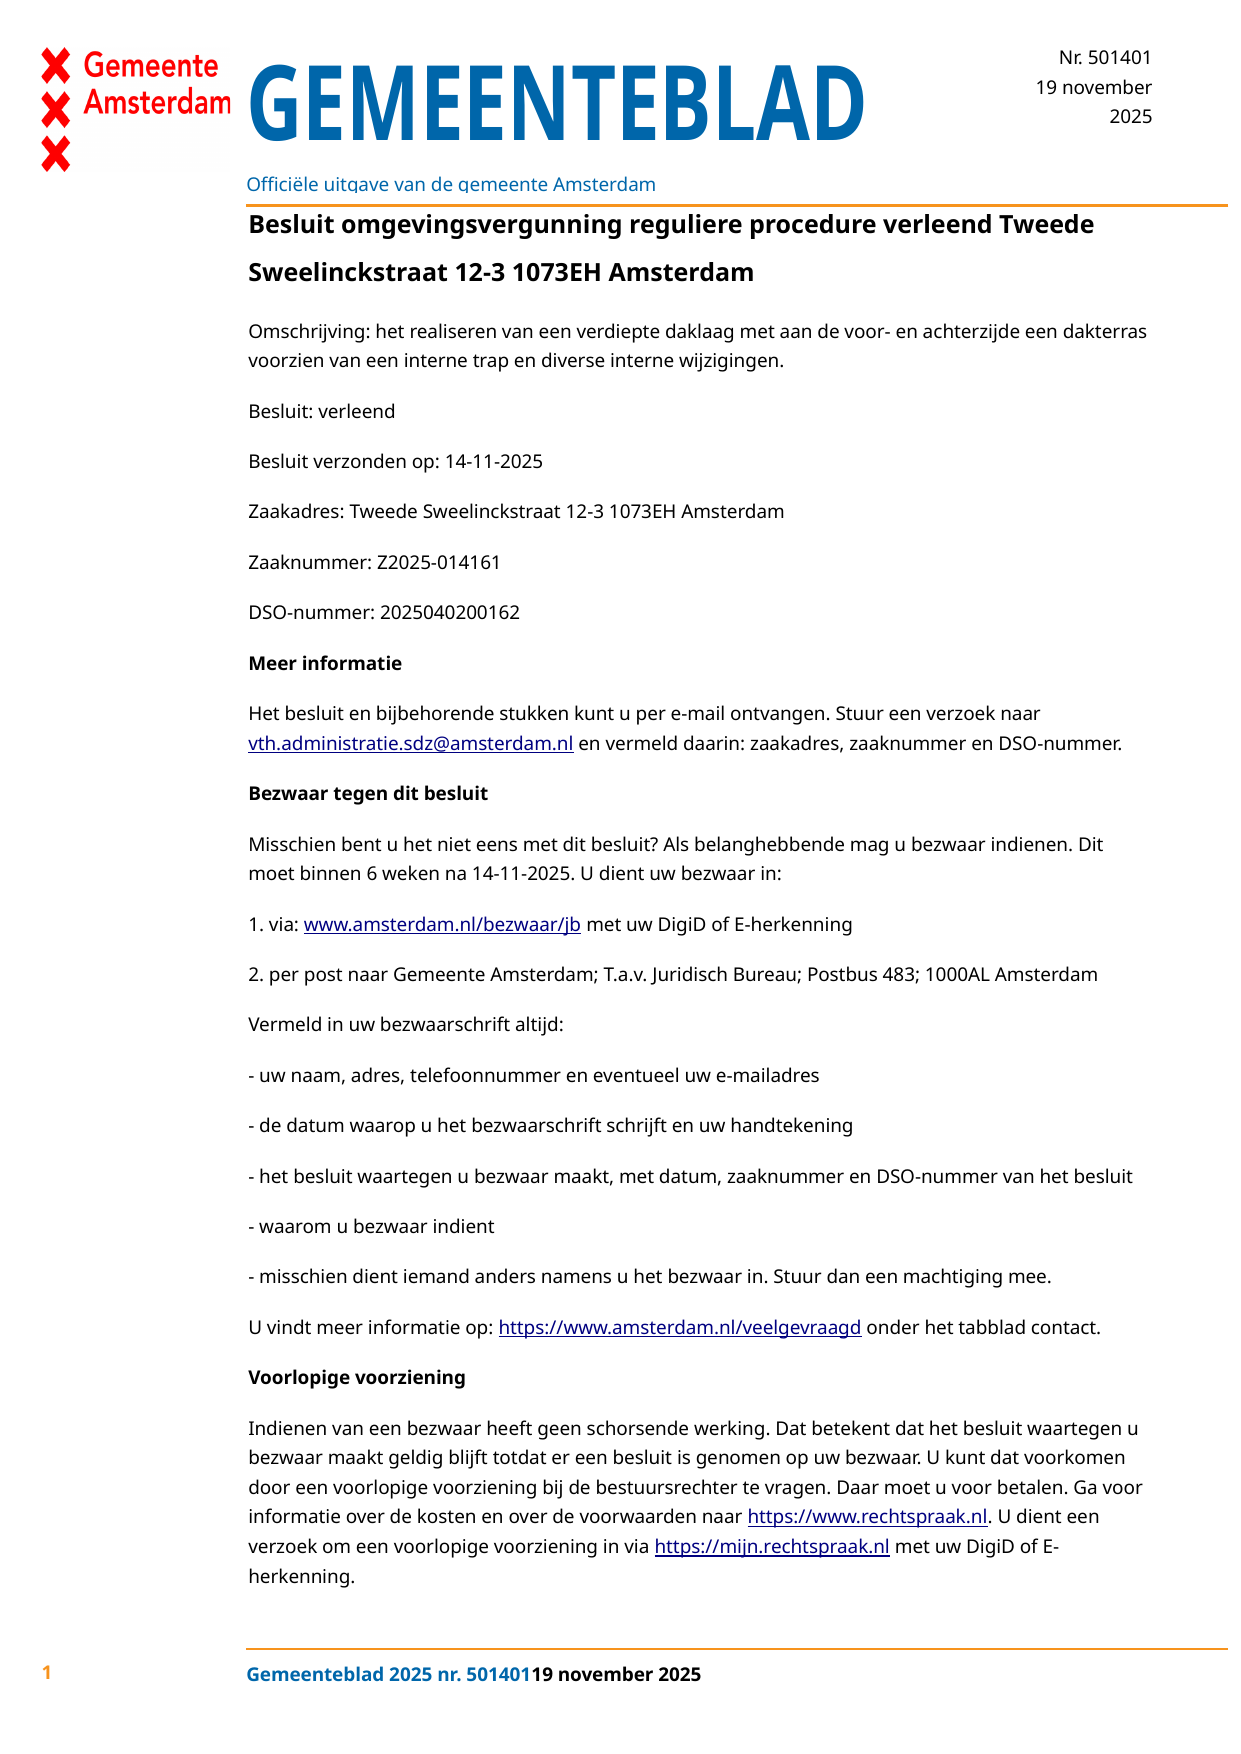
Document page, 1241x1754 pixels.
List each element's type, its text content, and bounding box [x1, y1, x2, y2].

text Het besluit en bijbehorende stukken kunt u per e-mail ontvangen. Stuur een verzoek naar vth.administratie.sdz@amsterdam.nl en vermeld daarin: zaakadres, zaaknummer en DSO-nummer. [248, 700, 1152, 756]
text Besluit omgevingsvergunning reguliere procedure verleend Tweede Sweelinckstraat 12-3 1073EH Amsterdam [248, 207, 1152, 288]
text Vermeld in uw bezwaarschrift altijd: [248, 1012, 1152, 1037]
text Besluit verzonden op: 14-11-2025 [248, 448, 1152, 474]
text Voorlopige voorziening [248, 1364, 1152, 1390]
text - de datum waarop u het bezwaarschrift schrijft en uw handtekening [248, 1112, 1152, 1138]
text Zaakadres: Tweede Sweelinckstraat 12-3 1073EH Amsterdam [248, 499, 1152, 524]
text - waarom u bezwaar indient [248, 1213, 1152, 1239]
text 2. per post naar Gemeente Amsterdam; T.a.v. Juridisch Bureau; Postbus 483; 1000AL Amsterdam [248, 961, 1152, 987]
text Misschien bent u het niet eens met dit besluit? Als belanghebbende mag u bezwaar indienen. Dit moet binnen 6 weken na 14-11-2025. U dient uw bezwaar in: [248, 831, 1152, 886]
text - het besluit waartegen u bezwaar maakt, met datum, zaaknummer en DSO-nummer van het besluit [248, 1163, 1152, 1189]
text Indienen van een bezwaar heeft geen schorsende werking. Dat betekent dat het besluit waartegen u bezwaar maakt geldig blijft totdat er een besluit is genomen op uw bezwaar. U kunt dat voorkomen door een voorlopige voorziening bij de bestuursrechter te vragen. Daar moet u voor betalen. Ga voor informatie over de kosten en over de voorwaarden naar https://www.rechtspraak.nl. U dient een verzoek om een voorlopige voorziening in via https://mijn.rechtspraak.nl met uw DigiD of E-herkenning. [248, 1415, 1152, 1589]
text - misschien dient iemand anders namens u het bezwaar in. Stuur dan een machtiging mee. [248, 1264, 1152, 1289]
text DSO-nummer: 2025040200162 [248, 599, 1152, 625]
text - uw naam, adres, telefoonnummer en eventueel uw e-mailadres [248, 1062, 1152, 1088]
text Bezwaar tegen dit besluit [248, 780, 1152, 806]
text Meer informatie [248, 650, 1152, 676]
text Omschrijving: het realiseren van een verdiepte daklaag met aan de voor- en achterzijde een dakterras voorzien van een interne trap en diverse interne wijzigingen. [248, 318, 1152, 373]
text Besluit: verleend [248, 398, 1152, 424]
picture [41, 47, 231, 172]
text U vindt meer informatie op: https://www.amsterdam.nl/veelgevraagd onder het tabblad contact. [248, 1314, 1152, 1340]
text Zaaknummer: Z2025-014161 [248, 549, 1152, 575]
text 1. via: www.amsterdam.nl/bezwaar/jb met uw DigiD of E-herkenning [248, 911, 1152, 937]
